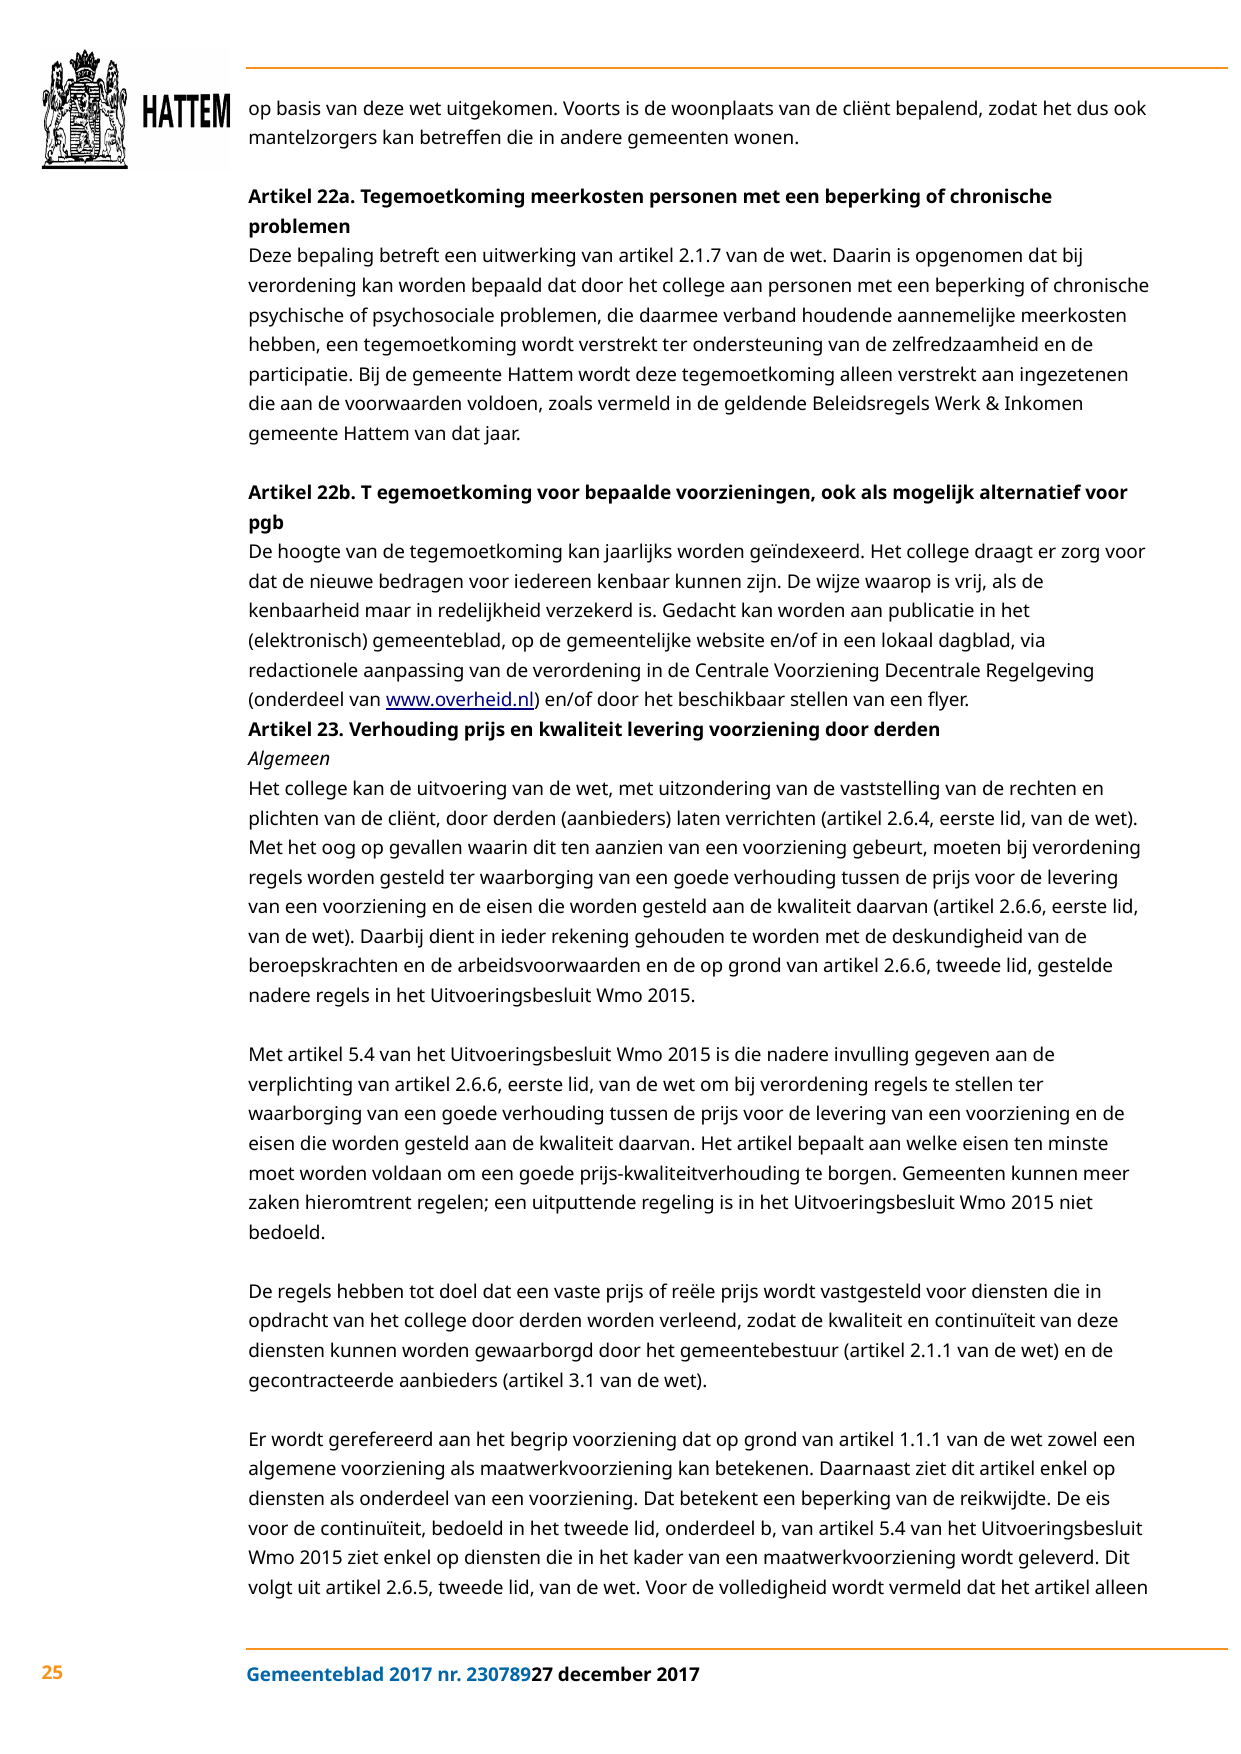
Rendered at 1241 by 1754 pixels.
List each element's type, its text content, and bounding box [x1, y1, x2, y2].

text Deze bepaling betreft een uitwerking van artikel 2.1.7 van de wet. Daarin is opgenomen dat bij verordening kan worden bepaald dat door het college aan personen met een beperking of chronische psychische of psychosociale problemen, die daarmee verband houdende aannemelijke meerkosten hebben, een tegemoetkoming wordt verstrekt ter ondersteuning van de zelfredzaamheid en de participatie. Bij de gemeente Hattem wordt deze tegemoetkoming alleen verstrekt aan ingezetenen die aan de voorwaarden voldoen, zoals vermeld in de geldende Beleidsregels Werk & Inkomen gemeente Hattem van dat jaar. [248, 243, 1152, 446]
text Met artikel 5.4 van het Uitvoeringsbesluit Wmo 2015 is die nadere invulling gegeven aan de verplichting van artikel 2.6.6, eerste lid, van de wet om bij verordening regels te stellen ter waarborging van een goede verhouding tussen de prijs voor de levering van een voorziening en de eisen die worden gesteld aan de kwaliteit daarvan. Het artikel bepaalt aan welke eisen ten minste moet worden voldaan om een goede prijs-kwaliteitverhouding te borgen. Gemeenten kunnen meer zaken hieromtrent regelen; een uitputtende regeling is in het Uitvoeringsbesluit Wmo 2015 niet bedoeld. [248, 1041, 1152, 1245]
text Algemeen [248, 746, 1152, 771]
text Het college kan de uitvoering van de wet, met uitzondering van de vaststelling van de rechten en plichten van de cliënt, door derden (aanbieders) laten verrichten (artikel 2.6.4, eerste lid, van de wet). Met het oog op gevallen waarin dit ten aanzien van een voorziening gebeurt, moeten bij verordening regels worden gesteld ter waarborging van een goede verhouding tussen de prijs voor de levering van een voorziening en de eisen die worden gesteld aan de kwaliteit daarvan (artikel 2.6.6, eerste lid, van de wet). Daarbij dient in ieder rekening gehouden te worden met de deskundigheid van de beroepskrachten en de arbeidsvoorwaarden en de op grond van artikel 2.6.6, tweede lid, gestelde nadere regels in het Uitvoeringsbesluit Wmo 2015. [248, 775, 1152, 1008]
text Artikel 22b. T egemoetkoming voor bepaalde voorzieningen, ook als mogelijk alternatief voor pgb [248, 479, 1152, 535]
text Artikel 22a. Tegemoetkoming meerkosten personen met een beperking of chronische problemen [248, 183, 1152, 239]
picture [41, 47, 231, 172]
text De hoogte van de tegemoetkoming kan jaarlijks worden geïndexeerd. Het college draagt er zorg voor dat de nieuwe bedragen voor iedereen kenbaar kunnen zijn. De wijze waarop is vrij, als de kenbaarheid maar in redelijkheid verzekerd is. Gedacht kan worden aan publicatie in het (elektronisch) gemeenteblad, op de gemeentelijke website en/of in een lokaal dagblad, via redactionele aanpassing van de verordening in de Centrale Voorziening Decentrale Regelgeving (onderdeel van www.overheid.nl) en/of door het beschikbaar stellen van een flyer. [248, 538, 1152, 712]
text De regels hebben tot doel dat een vaste prijs of reële prijs wordt vastgesteld voor diensten die in opdracht van het college door derden worden verleend, zodat de kwaliteit en continuïteit van deze diensten kunnen worden gewaarborgd door het gemeentebestuur (artikel 2.1.1 van de wet) en de gecontracteerde aanbieders (artikel 3.1 van de wet). [248, 1278, 1152, 1393]
text op basis van deze wet uitgekomen. Voorts is de woonplaats van de cliënt bepalend, zodat het dus ook mantelzorgers kan betreffen die in andere gemeenten wonen. [248, 95, 1152, 150]
text Er wordt gerefereerd aan het begrip voorziening dat op grond van artikel 1.1.1 van de wet zowel een algemene voorziening als maatwerkvoorziening kan betekenen. Daarnaast ziet dit artikel enkel op diensten als onderdeel van een voorziening. Dat betekent een beperking van de reikwijdte. De eis voor de continuïteit, bedoeld in het tweede lid, onderdeel b, van artikel 5.4 van het Uitvoeringsbesluit Wmo 2015 ziet enkel op diensten die in het kader van een maatwerkvoorziening wordt geleverd. Dit volgt uit artikel 2.6.5, tweede lid, van de wet. Voor de volledigheid wordt vermeld dat het artikel alleen [248, 1426, 1152, 1600]
text Artikel 23. Verhouding prijs en kwaliteit levering voorziening door derden [248, 716, 1152, 742]
